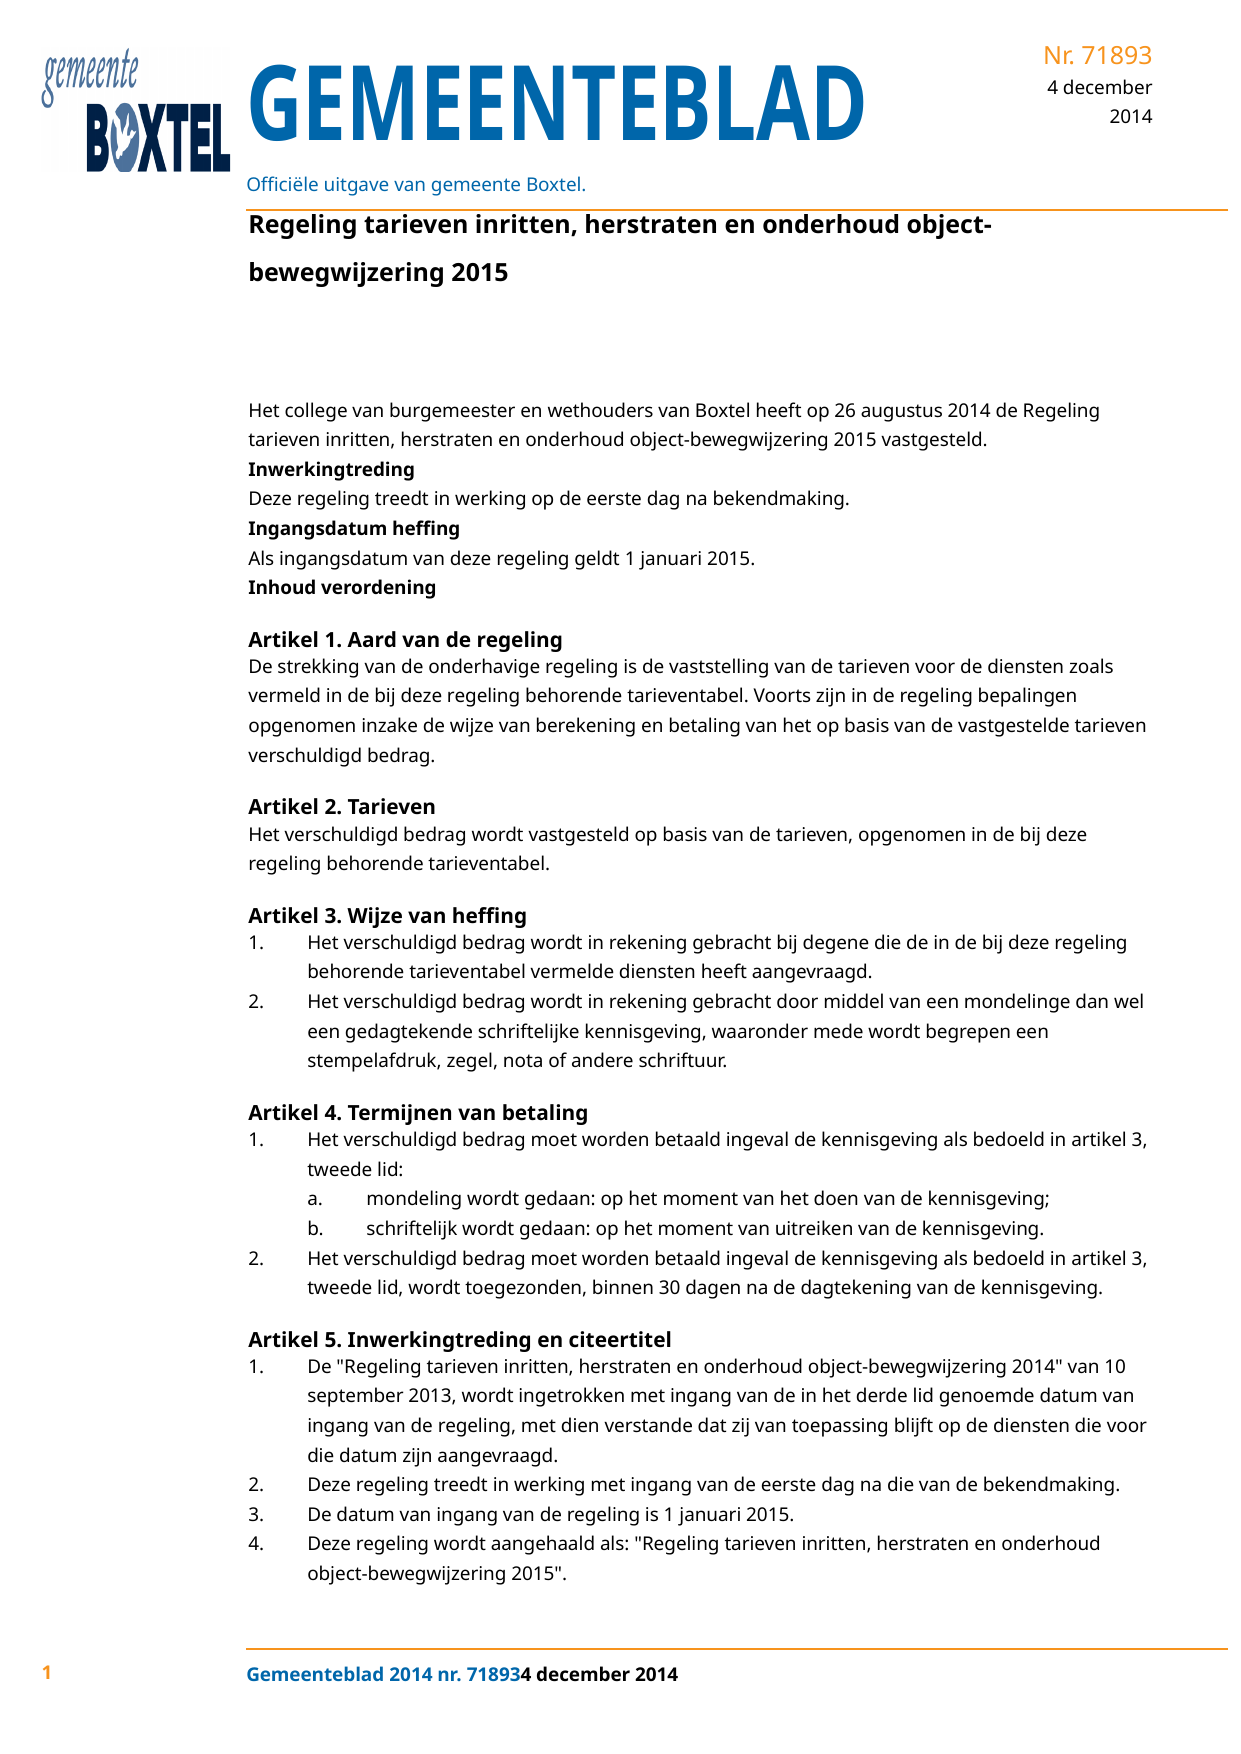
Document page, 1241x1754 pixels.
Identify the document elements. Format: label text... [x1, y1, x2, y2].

list schriftelijk wordt gedaan: op het moment van uitreiken van de kennisgeving. [307, 1215, 1152, 1241]
list Het verschuldigd bedrag moet worden betaald ingeval de kennisgeving als bedoeld in artikel 3, tweede lid: [248, 1126, 1152, 1182]
text Inwerkingtreding [248, 456, 1152, 482]
list mondeling wordt gedaan: op het moment van het doen van de kennisgeving; [307, 1186, 1152, 1211]
text Artikel 1. Aard van de regeling [248, 625, 1152, 653]
list Het verschuldigd bedrag wordt in rekening gebracht bij degene die de in de bij deze regeling behorende tarieventabel vermelde diensten heeft aangevraagd. [248, 929, 1152, 984]
text Regeling tarieven inritten, herstraten en onderhoud object-bewegwijzering 2015 [248, 211, 1152, 288]
picture [41, 47, 231, 172]
list Deze regeling wordt aangehaald als: "Regeling tarieven inritten, herstraten en onderhoud object-bewegwijzering 2015". [248, 1531, 1152, 1586]
text Als ingangsdatum van deze regeling geldt 1 januari 2015. [248, 545, 1152, 570]
text Artikel 5. Inwerkingtreding en citeertitel [248, 1325, 1152, 1353]
text Artikel 2. Tarieven [248, 792, 1152, 821]
text Artikel 3. Wijze van heffing [248, 901, 1152, 929]
text Het verschuldigd bedrag wordt vastgesteld op basis van de tarieven, opgenomen in de bij deze regeling behorende tarieventabel. [248, 821, 1152, 876]
list Het verschuldigd bedrag moet worden betaald ingeval de kennisgeving als bedoeld in artikel 3, tweede lid, wordt toegezonden, binnen 30 dagen na de dagtekening van de kennisgeving. [248, 1245, 1152, 1300]
list De "Regeling tarieven inritten, herstraten en onderhoud object-bewegwijzering 2014" van 10 september 2013, wordt ingetrokken met ingang van de in het derde lid genoemde datum van ingang van de regeling, met dien verstande dat zij van toepassing blijft op de diensten die voor die datum zijn aangevraagd. [248, 1353, 1152, 1468]
text Inhoud verordening [248, 574, 1152, 600]
text Ingangsdatum heffing [248, 515, 1152, 541]
text Artikel 4. Termijnen van betaling [248, 1098, 1152, 1126]
list De datum van ingang van de regeling is 1 januari 2015. [248, 1501, 1152, 1527]
list Het verschuldigd bedrag wordt in rekening gebracht door middel van een mondelinge dan wel een gedagtekende schriftelijke kennisgeving, waaronder mede wordt begrepen een stempelafdruk, zegel, nota of andere schriftuur. [248, 988, 1152, 1073]
text Het college van burgemeester en wethouders van Boxtel heeft op 26 augustus 2014 de Regeling tarieven inritten, herstraten en onderhoud object-bewegwijzering 2015 vastgesteld. [248, 397, 1152, 452]
text De strekking van de onderhavige regeling is de vaststelling van de tarieven voor de diensten zoals vermeld in de bij deze regeling behorende tarieventabel. Voorts zijn in de regeling bepalingen opgenomen inzake de wijze van berekening en betaling van het op basis van de vastgestelde tarieven verschuldigd bedrag. [248, 653, 1152, 768]
list Deze regeling treedt in werking met ingang van de eerste dag na die van de bekendmaking. [248, 1471, 1152, 1497]
text Deze regeling treedt in werking op de eerste dag na bekendmaking. [248, 486, 1152, 511]
